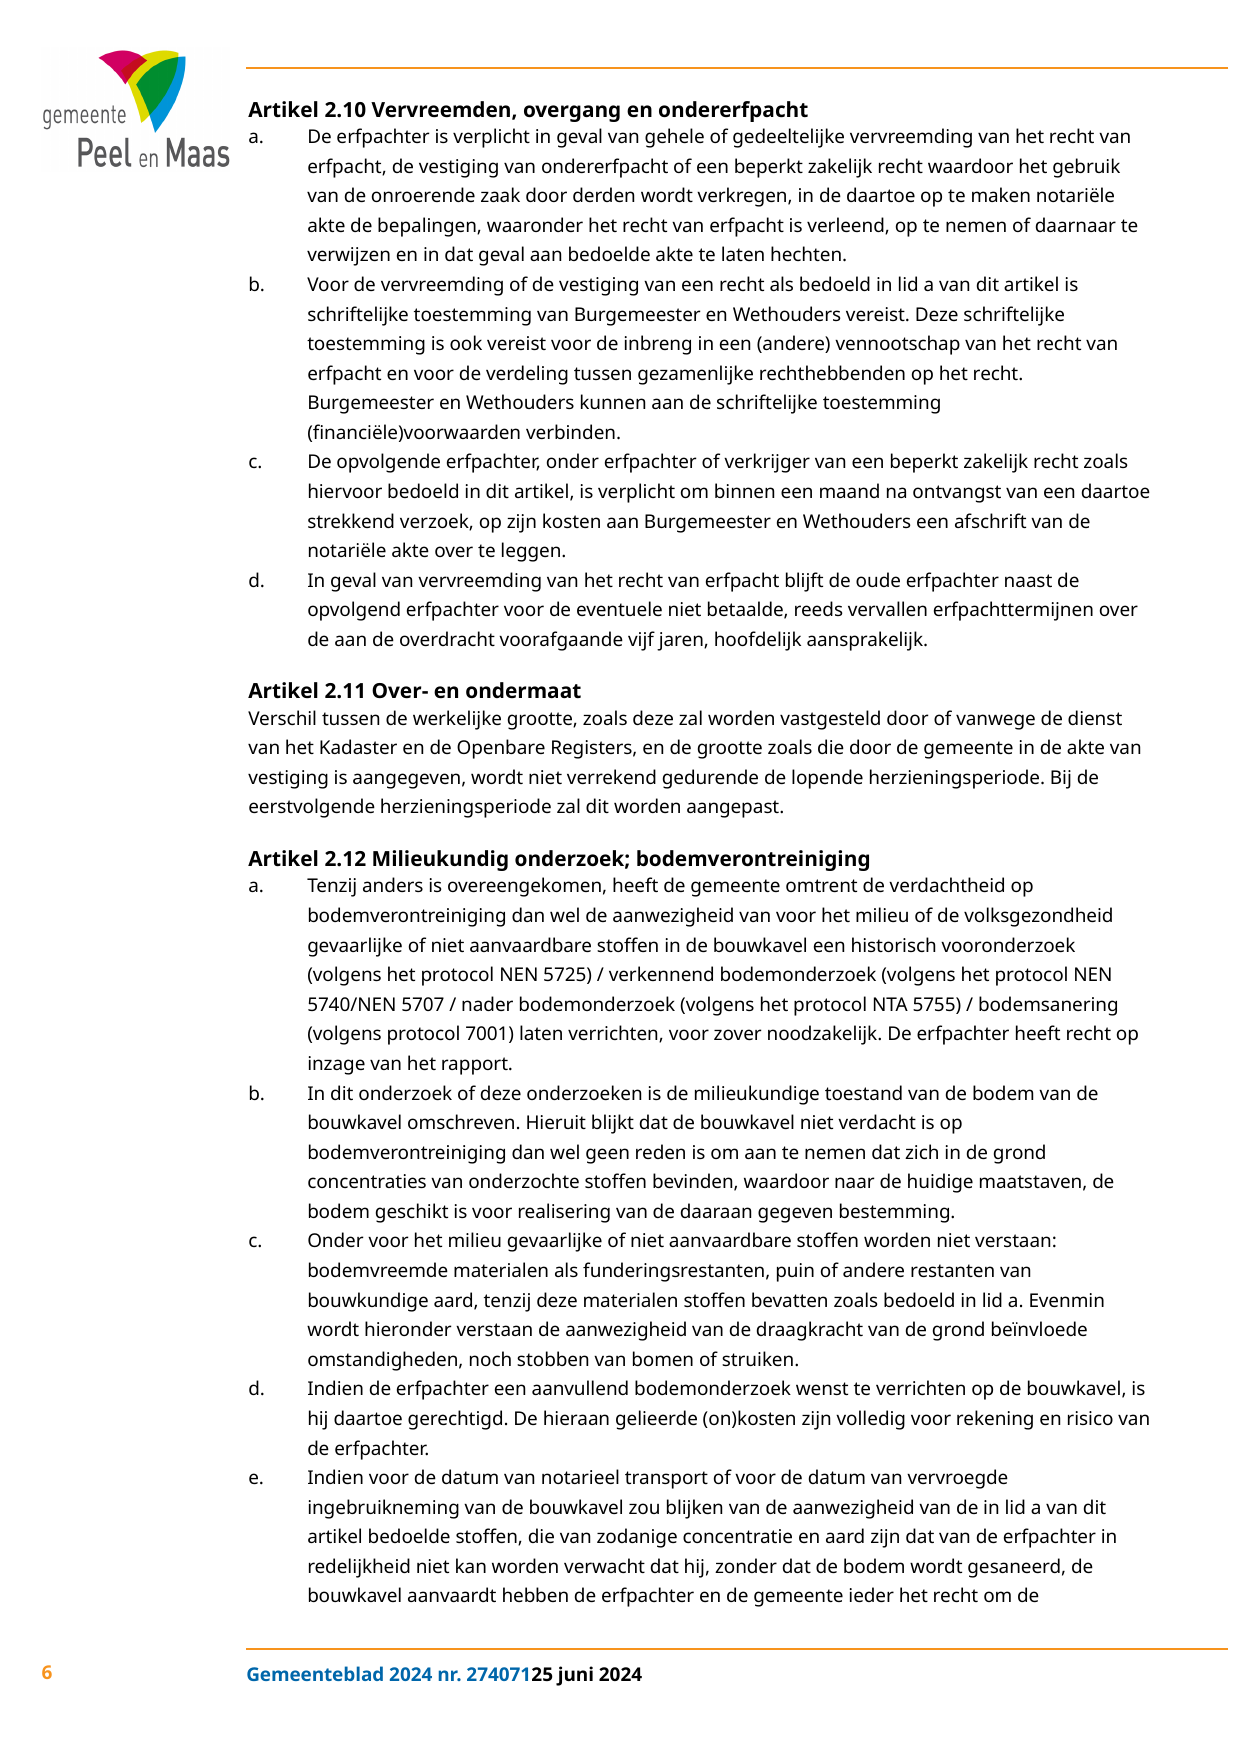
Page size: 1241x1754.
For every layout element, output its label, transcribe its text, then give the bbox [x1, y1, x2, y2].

text Verschil tussen de werkelijke grootte, zoals deze zal worden vastgesteld door of vanwege de dienst van het Kadaster en de Openbare Registers, en de grootte zoals die door de gemeente in de akte van vestiging is aangegeven, wordt niet verrekend gedurende de lopende herzieningsperiode. Bij de eerstvolgende herzieningsperiode zal dit worden aangepast. [248, 705, 1152, 819]
text Artikel 2.12 Milieukundig onderzoek; bodemverontreiniging [248, 844, 1152, 873]
list De erfpachter is verplicht in geval van gehele of gedeeltelijke vervreemding van het recht van erfpacht, de vestiging van ondererfpacht of een beperkt zakelijk recht waardoor het gebruik van de onroerende zaak door derden wordt verkregen, in de daartoe op te maken notariële akte de bepalingen, waaronder het recht van erfpacht is verleend, op te nemen of daarnaar te verwijzen en in dat geval aan bedoelde akte te laten hechten. [248, 123, 1152, 267]
text Artikel 2.10 Vervreemden, overgang en ondererfpacht [248, 95, 1152, 123]
list In geval van vervreemding van het recht van erfpacht blijft de oude erfpachter naast de opvolgend erfpachter voor de eventuele niet betaalde, reeds vervallen erfpachttermijnen over de aan de overdracht voorafgaande vijf jaren, hoofdelijk aansprakelijk. [248, 567, 1152, 652]
list Indien voor de datum van notarieel transport of voor de datum van vervroegde ingebruikneming van de bouwkavel zou blijken van de aanwezigheid van de in lid a van dit artikel bedoelde stoffen, die van zodanige concentratie en aard zijn dat van de erfpachter in redelijkheid niet kan worden verwacht dat hij, zonder dat de bodem wordt gesaneerd, de bouwkavel aanvaardt hebben de erfpachter en de gemeente ieder het recht om de [248, 1464, 1152, 1608]
list Voor de vervreemding of de vestiging van een recht als bedoeld in lid a van dit artikel is schriftelijke toestemming van Burgemeester en Wethouders vereist. Deze schriftelijke toestemming is ook vereist voor de inbreng in een (andere) vennootschap van het recht van erfpacht en voor de verdeling tussen gezamenlijke rechthebbenden op het recht. Burgemeester en Wethouders kunnen aan de schriftelijke toestemming (financiële)voorwaarden verbinden. [248, 271, 1152, 445]
list Indien de erfpachter een aanvullend bodemonderzoek wenst te verrichten op de bouwkavel, is hij daartoe gerechtigd. De hieraan gelieerde (on)kosten zijn volledig voor rekening en risico van de erfpachter. [248, 1376, 1152, 1460]
list bodemvreemde materialen als funderingsrestanten, puin of andere restanten van bouwkundige aard, tenzij deze materialen stoffen bevatten zoals bedoeld in lid a. Evenmin wordt hieronder verstaan de aanwezigheid van de draagkracht van de grond beïnvloede omstandigheden, noch stobben van bomen of struiken. [248, 1257, 1152, 1372]
list Tenzij anders is overeengekomen, heeft de gemeente omtrent de verdachtheid op bodemverontreiniging dan wel de aanwezigheid van voor het milieu of de volksgezondheid gevaarlijke of niet aanvaardbare stoffen in de bouwkavel een historisch vooronderzoek (volgens het protocol NEN 5725) / verkennend bodemonderzoek (volgens het protocol NEN 5740/NEN 5707 / nader bodemonderzoek (volgens het protocol NTA 5755) / bodemsanering (volgens protocol 7001) laten verrichten, voor zover noodzakelijk. De erfpachter heeft recht op inzage van het rapport. [248, 873, 1152, 1076]
list Onder voor het milieu gevaarlijke of niet aanvaardbare stoffen worden niet verstaan: [248, 1228, 1152, 1253]
list De opvolgende erfpachter, onder erfpachter of verkrijger van een beperkt zakelijk recht zoals hiervoor bedoeld in dit artikel, is verplicht om binnen een maand na ontvangst van een daartoe strekkend verzoek, op zijn kosten aan Burgemeester en Wethouders een afschrift van de notariële akte over te leggen. [248, 449, 1152, 563]
picture [41, 47, 231, 172]
list In dit onderzoek of deze onderzoeken is de milieukundige toestand van de bodem van de bouwkavel omschreven. Hieruit blijkt dat de bouwkavel niet verdacht is op bodemverontreiniging dan wel geen reden is om aan te nemen dat zich in de grond concentraties van onderzochte stoffen bevinden, waardoor naar de huidige maatstaven, de bodem geschikt is voor realisering van de daaraan gegeven bestemming. [248, 1080, 1152, 1224]
text Artikel 2.11 Over- en ondermaat [248, 677, 1152, 705]
